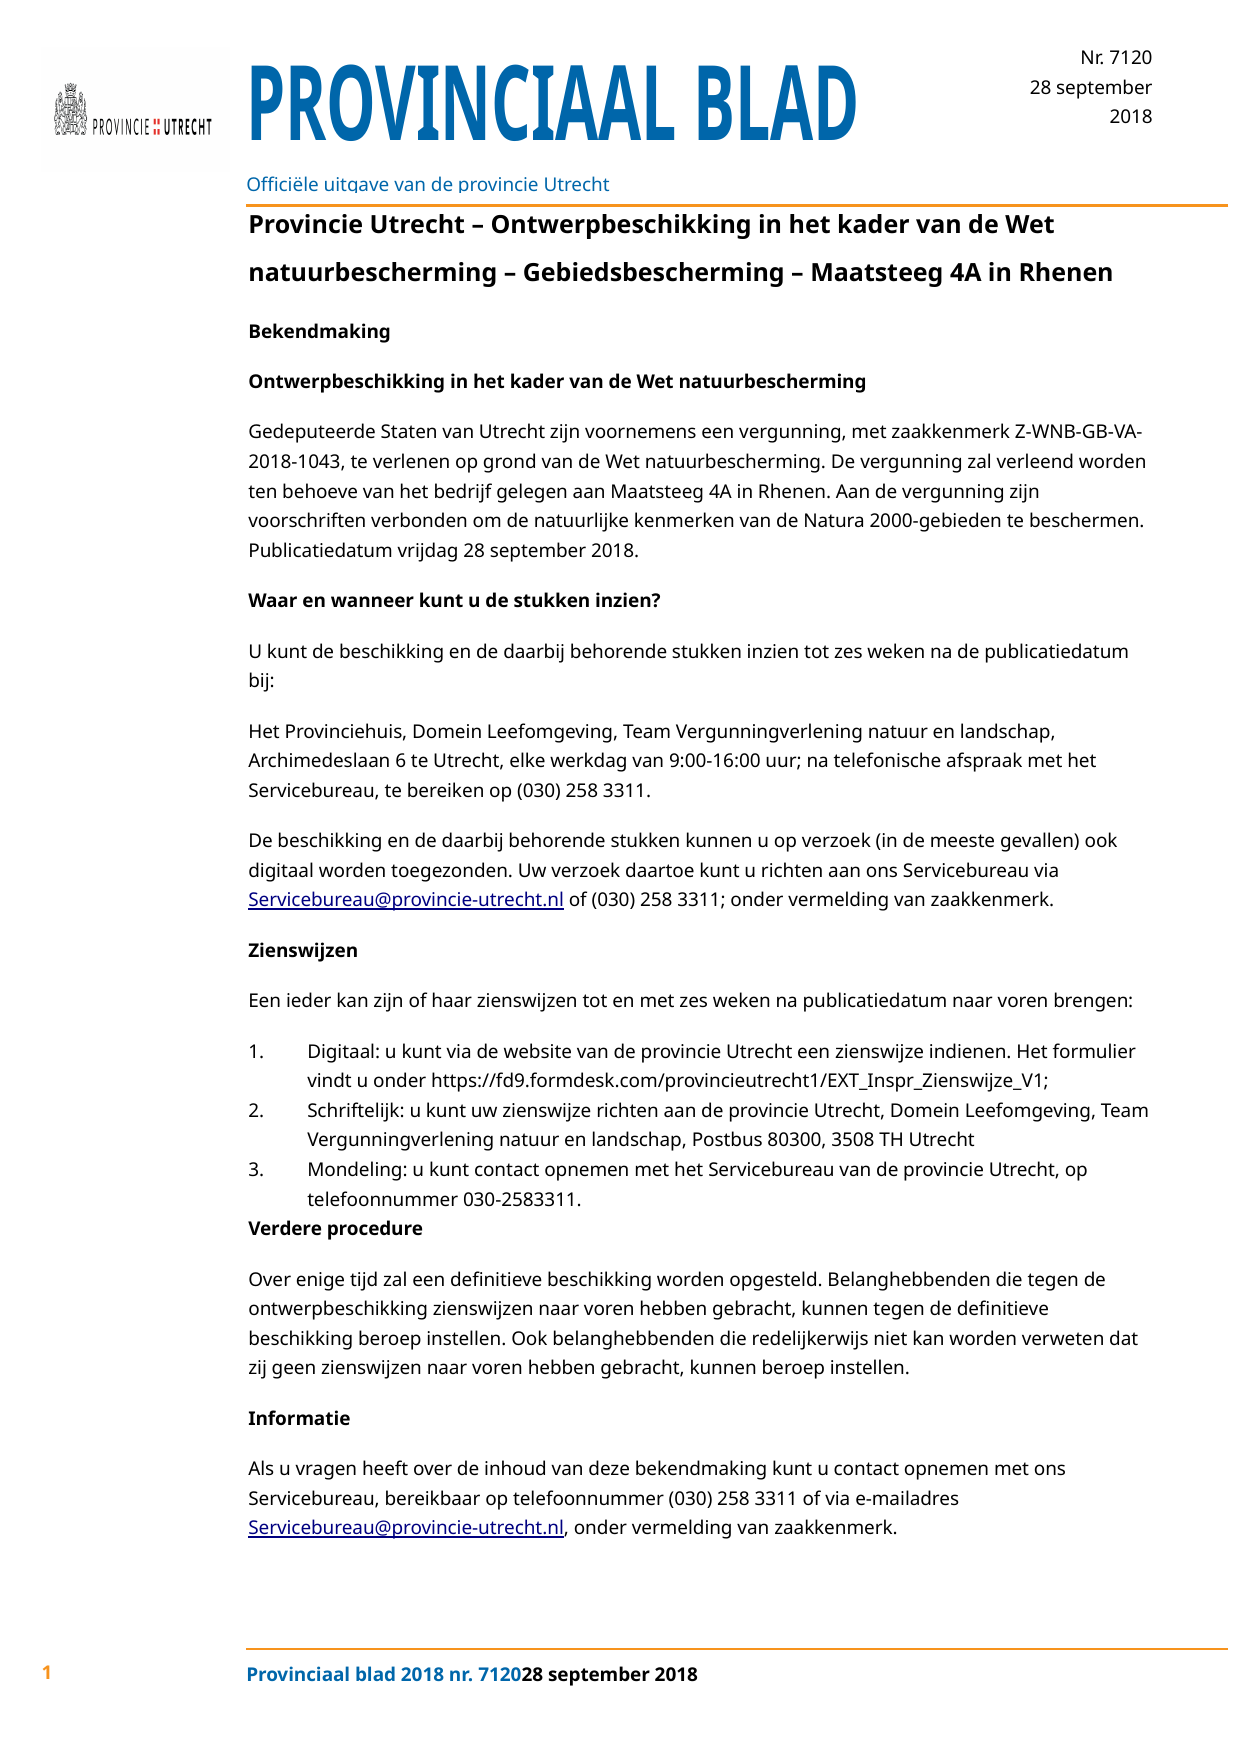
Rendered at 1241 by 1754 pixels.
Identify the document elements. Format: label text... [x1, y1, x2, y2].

text Provincie Utrecht – Ontwerpbeschikking in het kader van de Wet natuurbescherming – Gebiedsbescherming – Maatsteeg 4A in Rhenen [248, 207, 1152, 288]
text Over enige tijd zal een definitieve beschikking worden opgesteld. Belanghebbenden die tegen de ontwerpbeschikking zienswijzen naar voren hebben gebracht, kunnen tegen de definitieve beschikking beroep instellen. Ook belanghebbenden die redelijkerwijs niet kan worden verweten dat zij geen zienswijzen naar voren hebben gebracht, kunnen beroep instellen. [248, 1266, 1152, 1380]
text Bekendmaking [248, 318, 1152, 344]
text De beschikking en de daarbij behorende stukken kunnen u op verzoek (in de meeste gevallen) ook digitaal worden toegezonden. Uw verzoek daartoe kunt u richten aan ons Servicebureau via Servicebureau@provincie-utrecht.nl of (030) 258 3311; onder vermelding van zaakkenmerk. [248, 827, 1152, 912]
list Schriftelijk: u kunt uw zienswijze richten aan de provincie Utrecht, Domein Leefomgeving, Team Vergunningverlening natuur en landschap, Postbus 80300, 3508 TH Utrecht [248, 1097, 1152, 1152]
text U kunt de beschikking en de daarbij behorende stukken inzien tot zes weken na de publicatiedatum bij: [248, 638, 1152, 693]
list Mondeling: u kunt contact opnemen met het Servicebureau van de provincie Utrecht, op telefoonnummer 030-2583311. [248, 1156, 1152, 1212]
text Als u vragen heeft over de inhoud van deze bekendmaking kunt u contact opnemen met ons Servicebureau, bereikbaar op telefoonnummer (030) 258 3311 of via e-mailadres Servicebureau@provincie-utrecht.nl, onder vermelding van zaakkenmerk. [248, 1455, 1152, 1540]
list Digitaal: u kunt via de website van de provincie Utrecht een zienswijze indienen. Het formulier vindt u onder https://fd9.formdesk.com/provincieutrecht1/EXT_Inspr_Zienswijze_V1; [248, 1038, 1152, 1093]
text Informatie [248, 1405, 1152, 1431]
text Gedeputeerde Staten van Utrecht zijn voornemens een vergunning, met zaakkenmerk Z-WNB-GB-VA-2018-1043, te verlenen op grond van de Wet natuurbescherming. De vergunning zal verleend worden ten behoeve van het bedrijf gelegen aan Maatsteeg 4A in Rhenen. Aan de vergunning zijn voorschriften verbonden om de natuurlijke kenmerken van de Natura 2000-gebieden te beschermen. Publicatiedatum vrijdag 28 september 2018. [248, 419, 1152, 563]
text Zienswijzen [248, 937, 1152, 963]
text Waar en wanneer kunt u de stukken inzien? [248, 587, 1152, 613]
text Een ieder kan zijn of haar zienswijzen tot en met zes weken na publicatiedatum naar voren brengen: [248, 987, 1152, 1013]
text Ontwerpbeschikking in het kader van de Wet natuurbescherming [248, 368, 1152, 394]
picture [41, 47, 231, 172]
text Verdere procedure [248, 1215, 1152, 1241]
text Het Provinciehuis, Domein Leefomgeving, Team Vergunningverlening natuur en landschap, Archimedeslaan 6 te Utrecht, elke werkdag van 9:00-16:00 uur; na telefonische afspraak met het Servicebureau, te bereiken op (030) 258 3311. [248, 718, 1152, 803]
